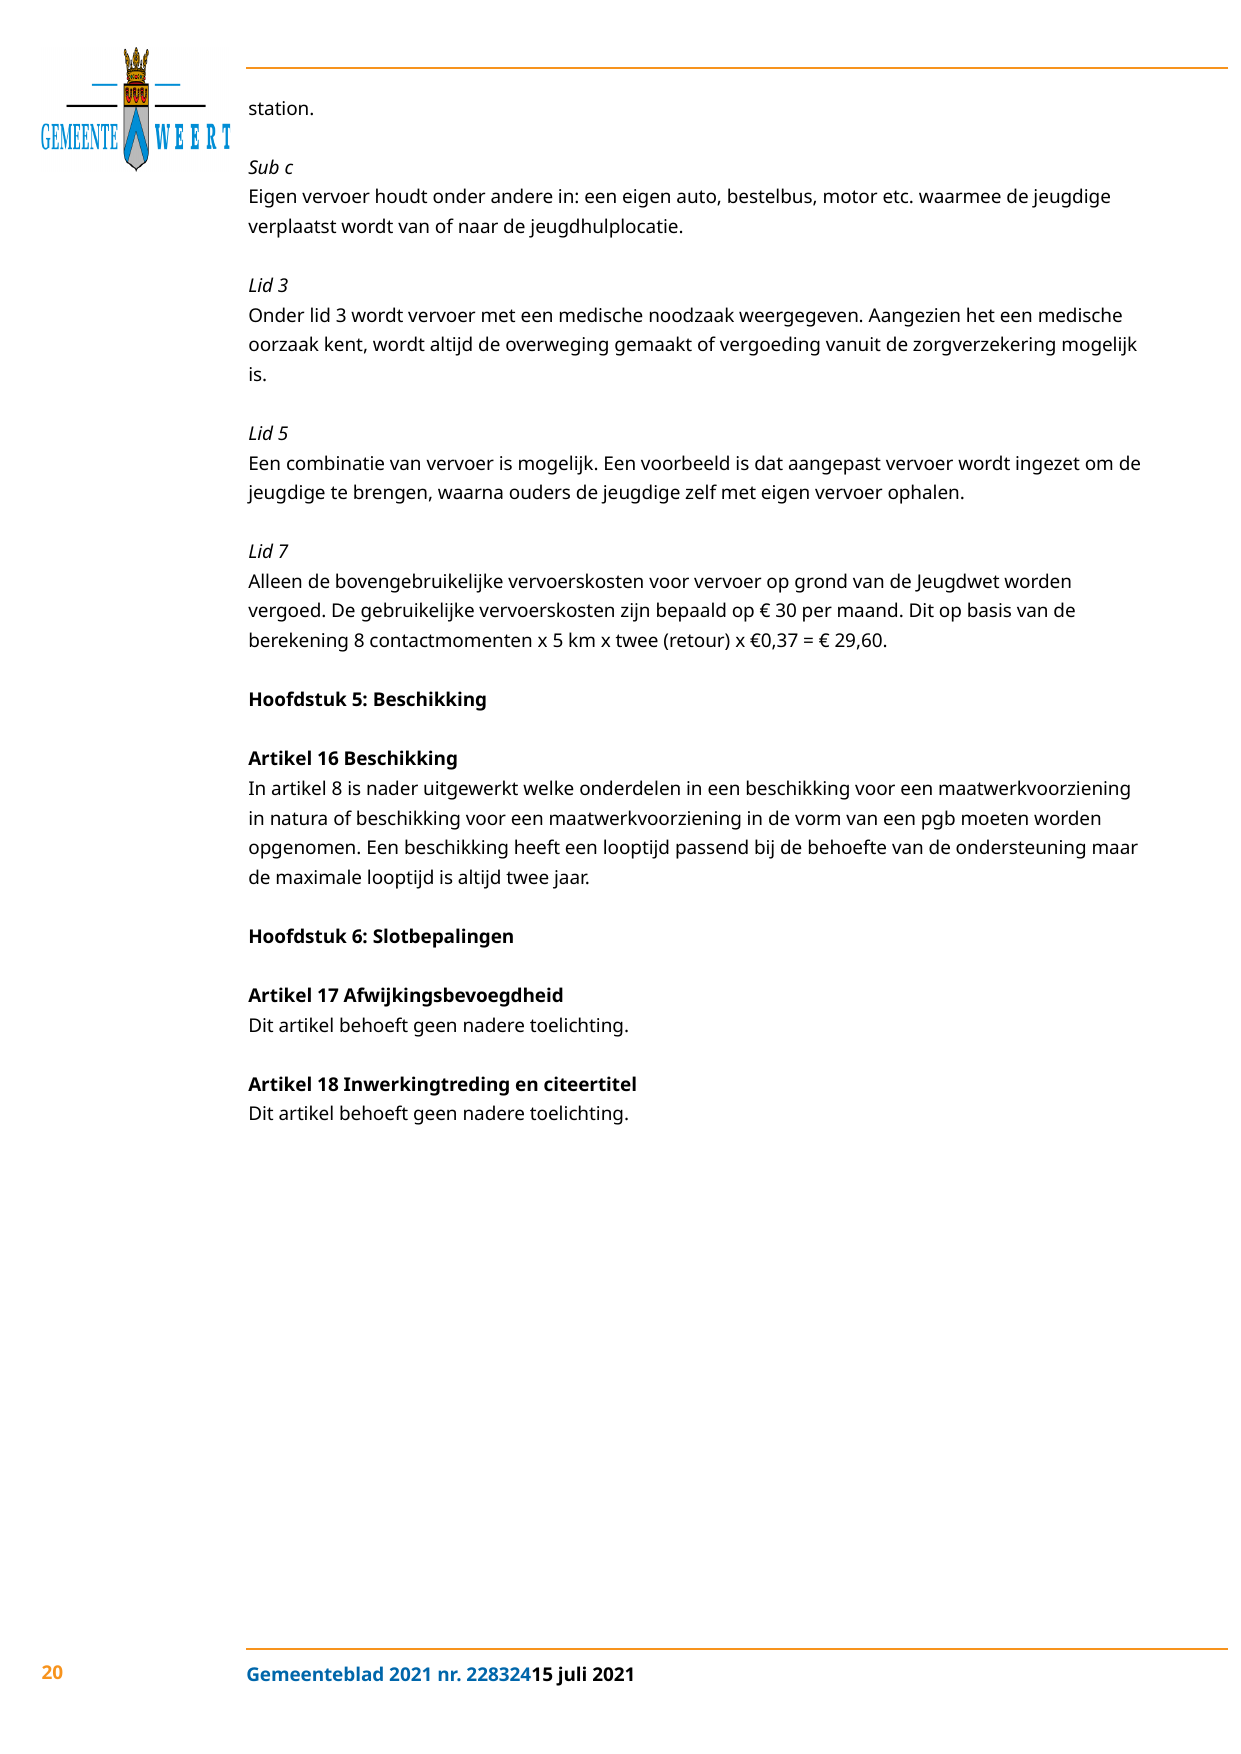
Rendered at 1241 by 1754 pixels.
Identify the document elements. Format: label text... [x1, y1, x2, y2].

text Lid 7 [248, 538, 1152, 564]
text Hoofdstuk 6: Slotbepalingen [248, 923, 1152, 949]
text Dit artikel behoeft geen nadere toelichting. [248, 1012, 1152, 1038]
text Lid 5 [248, 420, 1152, 446]
text Dit artikel behoeft geen nadere toelichting. [248, 1101, 1152, 1126]
text Sub c [248, 154, 1152, 180]
text Artikel 16 Beschikking [248, 746, 1152, 771]
text Artikel 18 Inwerkingtreding en citeertitel [248, 1071, 1152, 1097]
text Eigen vervoer houdt onder andere in: een eigen auto, bestelbus, motor etc. waarmee de jeugdige verplaatst wordt van of naar de jeugdhulplocatie. [248, 183, 1152, 239]
text Hoofdstuk 5: Beschikking [248, 686, 1152, 712]
text Alleen de bovengebruikelijke vervoerskosten voor vervoer op grond van de Jeugdwet worden vergoed. De gebruikelijke vervoerskosten zijn bepaald op € 30 per maand. Dit op basis van de berekening 8 contactmomenten x 5 km x twee (retour) x €0,37 = € 29,60. [248, 568, 1152, 653]
text Artikel 17 Afwijkingsbevoegdheid [248, 982, 1152, 1008]
text station. [248, 95, 1152, 121]
picture [41, 47, 231, 172]
text In artikel 8 is nader uitgewerkt welke onderdelen in een beschikking voor een maatwerkvoorziening in natura of beschikking voor een maatwerkvoorziening in de vorm van een pgb moeten worden opgenomen. Een beschikking heeft een looptijd passend bij de behoefte van de ondersteuning maar de maximale looptijd is altijd twee jaar. [248, 775, 1152, 890]
text Onder lid 3 wordt vervoer met een medische noodzaak weergegeven. Aangezien het een medische oorzaak kent, wordt altijd de overweging gemaakt of vergoeding vanuit de zorgverzekering mogelijk is. [248, 302, 1152, 387]
text Een combinatie van vervoer is mogelijk. Een voorbeeld is dat aangepast vervoer wordt ingezet om de jeugdige te brengen, waarna ouders de jeugdige zelf met eigen vervoer ophalen. [248, 450, 1152, 505]
text Lid 3 [248, 272, 1152, 298]
